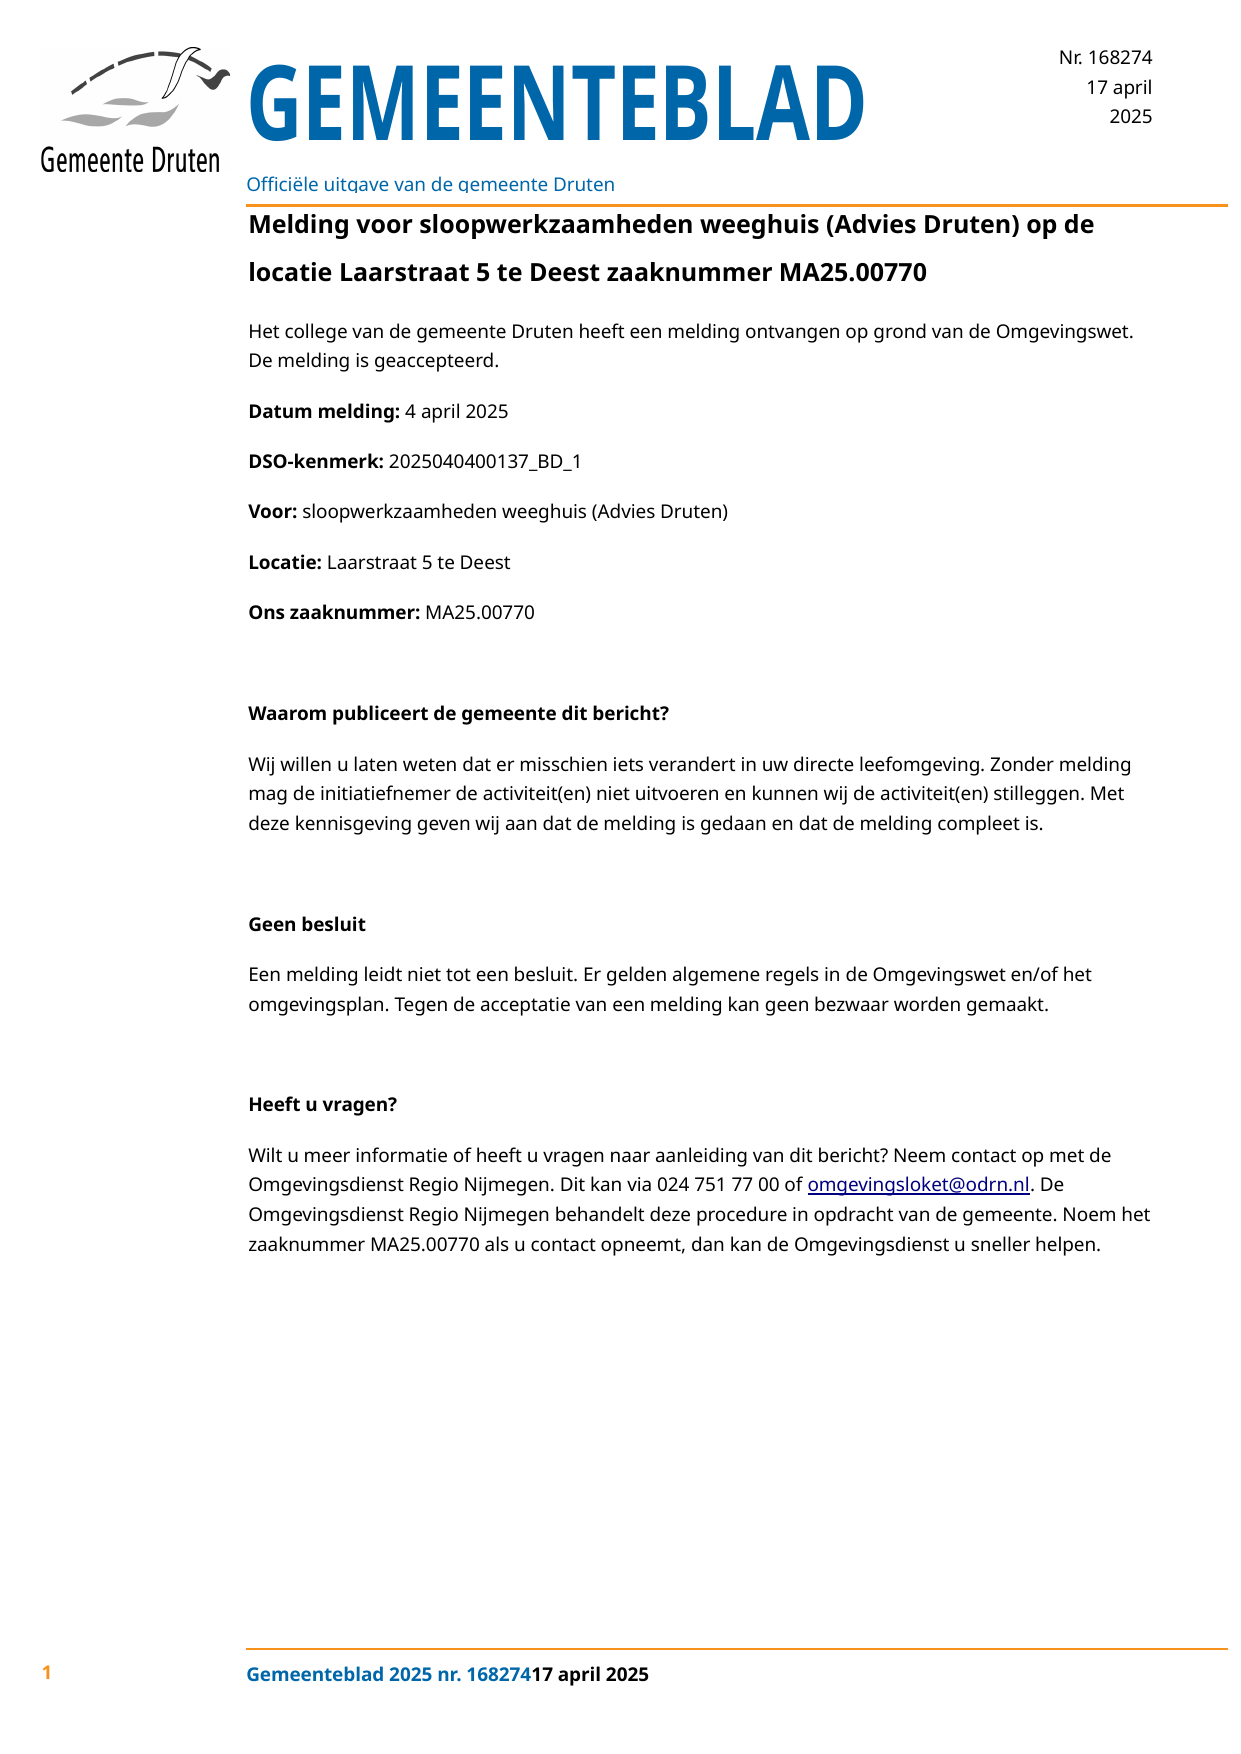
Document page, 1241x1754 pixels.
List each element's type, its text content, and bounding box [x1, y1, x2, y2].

text Wij willen u laten weten dat er misschien iets verandert in uw directe leefomgeving. Zonder melding mag de initiatiefnemer de activiteit(en) niet uitvoeren en kunnen wij de activiteit(en) stilleggen. Met deze kennisgeving geven wij aan dat de melding is gedaan en dat de melding compleet is. [248, 751, 1152, 836]
text Waarom publiceert de gemeente dit bericht? [248, 700, 1152, 726]
text Datum melding: 4 april 2025 [248, 398, 1152, 424]
text Locatie: Laarstraat 5 te Deest [248, 549, 1152, 575]
picture [41, 47, 231, 172]
text Ons zaaknummer: MA25.00770 [248, 599, 1152, 625]
text DSO-kenmerk: 2025040400137_BD_1 [248, 448, 1152, 474]
text Het college van de gemeente Druten heeft een melding ontvangen op grond van de Omgevingswet. De melding is geaccepteerd. [248, 318, 1152, 373]
text Geen besluit [248, 911, 1152, 937]
text Voor: sloopwerkzaamheden weeghuis (Advies Druten) [248, 499, 1152, 524]
text Een melding leidt niet tot een besluit. Er gelden algemene regels in de Omgevingswet en/of het omgevingsplan. Tegen de acceptatie van een melding kan geen bezwaar worden gemaakt. [248, 961, 1152, 1017]
text Wilt u meer informatie of heeft u vragen naar aanleiding van dit bericht? Neem contact op met de Omgevingsdienst Regio Nijmegen. Dit kan via 024 751 77 00 of omgevingsloket@odrn.nl. De Omgevingsdienst Regio Nijmegen behandelt deze procedure in opdracht van de gemeente. Noem het zaaknummer MA25.00770 als u contact opneemt, dan kan de Omgevingsdienst u sneller helpen. [248, 1142, 1152, 1257]
text Heeft u vragen? [248, 1092, 1152, 1117]
text Melding voor sloopwerkzaamheden weeghuis (Advies Druten) op de locatie Laarstraat 5 te Deest zaaknummer MA25.00770 [248, 207, 1152, 288]
